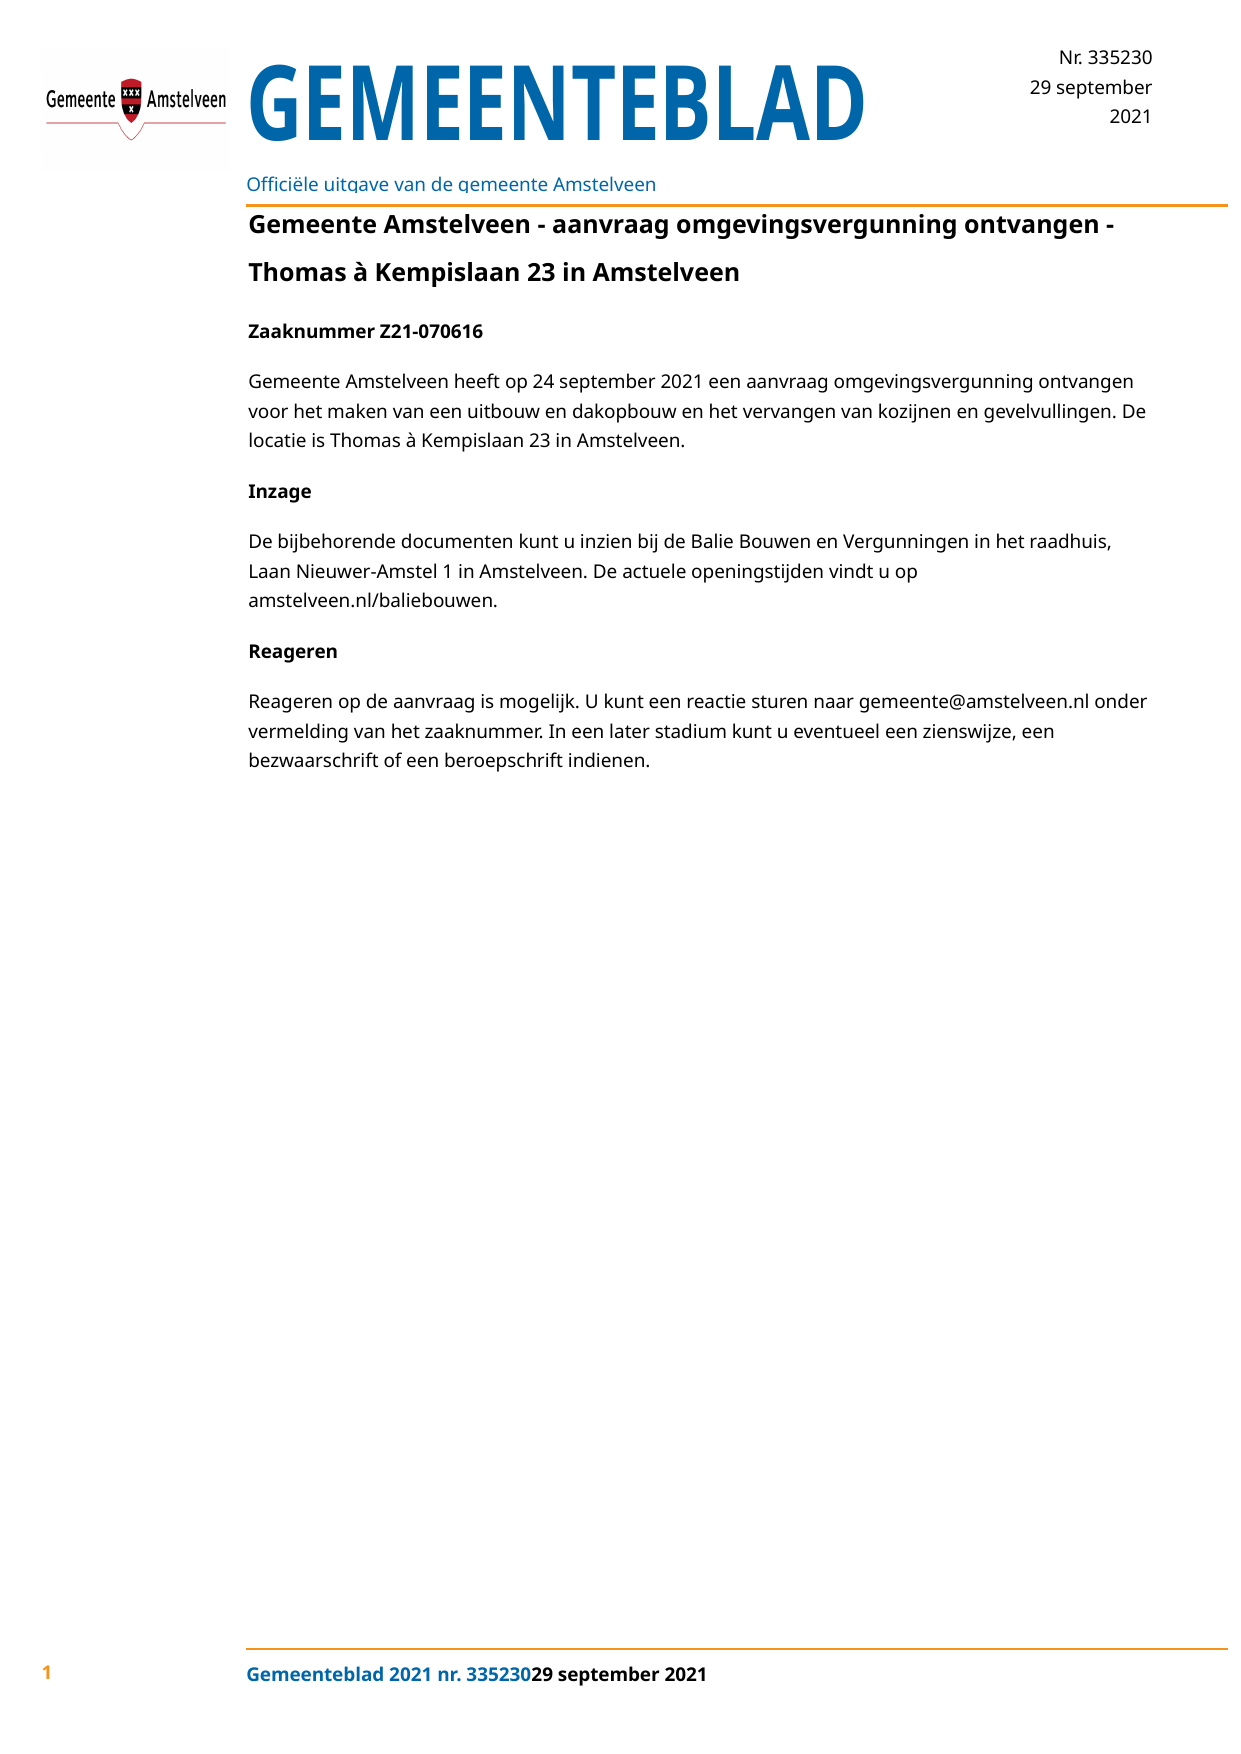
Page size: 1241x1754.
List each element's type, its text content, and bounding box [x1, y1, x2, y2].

text Gemeente Amstelveen - aanvraag omgevingsvergunning ontvangen - Thomas à Kempislaan 23 in Amstelveen [248, 207, 1152, 288]
text Gemeente Amstelveen heeft op 24 september 2021 een aanvraag omgevingsvergunning ontvangen voor het maken van een uitbouw en dakopbouw en het vervangen van kozijnen en gevelvullingen. De locatie is Thomas à Kempislaan 23 in Amstelveen. [248, 368, 1152, 453]
text Reageren op de aanvraag is mogelijk. U kunt een reactie sturen naar gemeente@amstelveen.nl onder vermelding van het zaaknummer. In een later stadium kunt u eventueel een zienswijze, een bezwaarschrift of een beroepschrift indienen. [248, 688, 1152, 773]
picture [41, 47, 231, 172]
text Inzage [248, 478, 1152, 504]
text Zaaknummer Z21-070616 [248, 318, 1152, 344]
text Reageren [248, 638, 1152, 664]
text De bijbehorende documenten kunt u inzien bij de Balie Bouwen en Vergunningen in het raadhuis, Laan Nieuwer-Amstel 1 in Amstelveen. De actuele openingstijden vindt u op amstelveen.nl/baliebouwen. [248, 528, 1152, 613]
